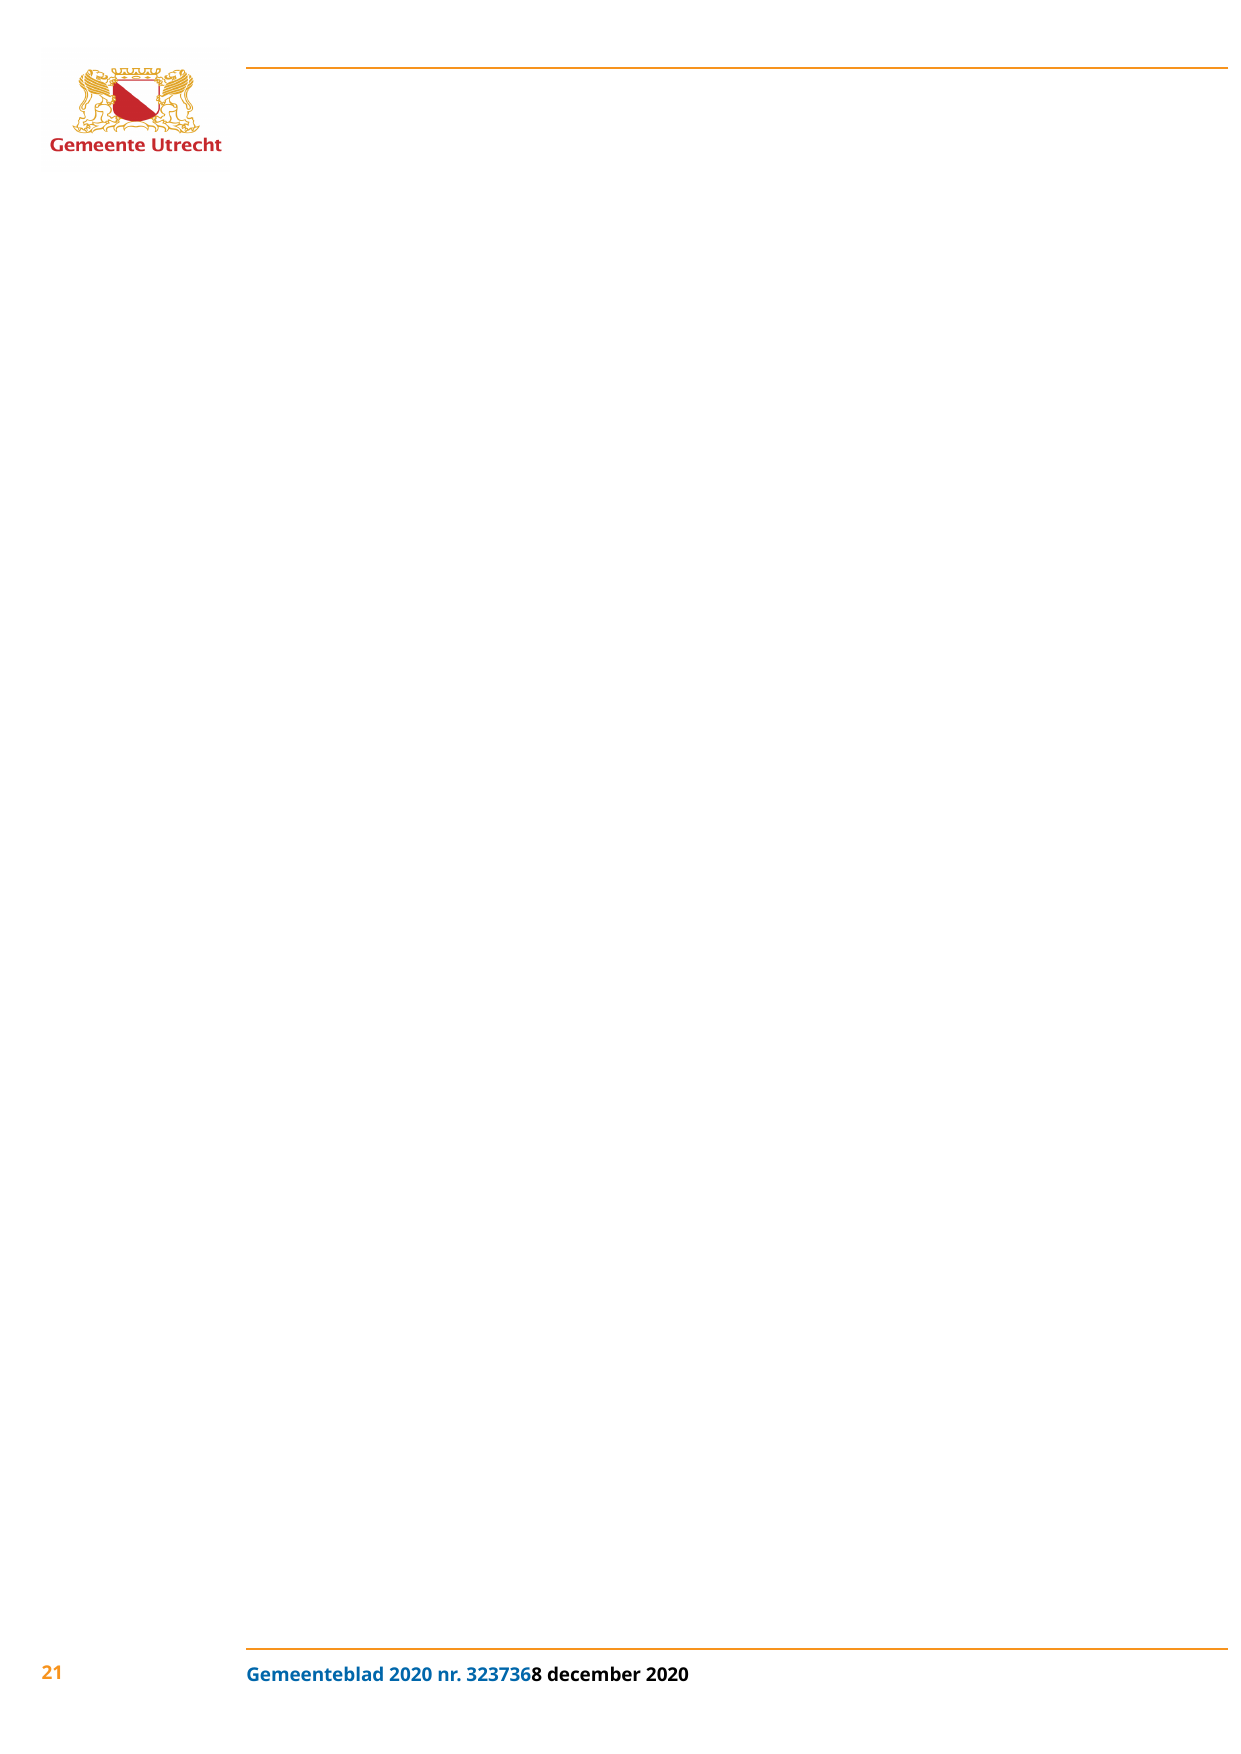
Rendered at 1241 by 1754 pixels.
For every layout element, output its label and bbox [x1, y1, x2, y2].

picture [41, 47, 231, 172]
